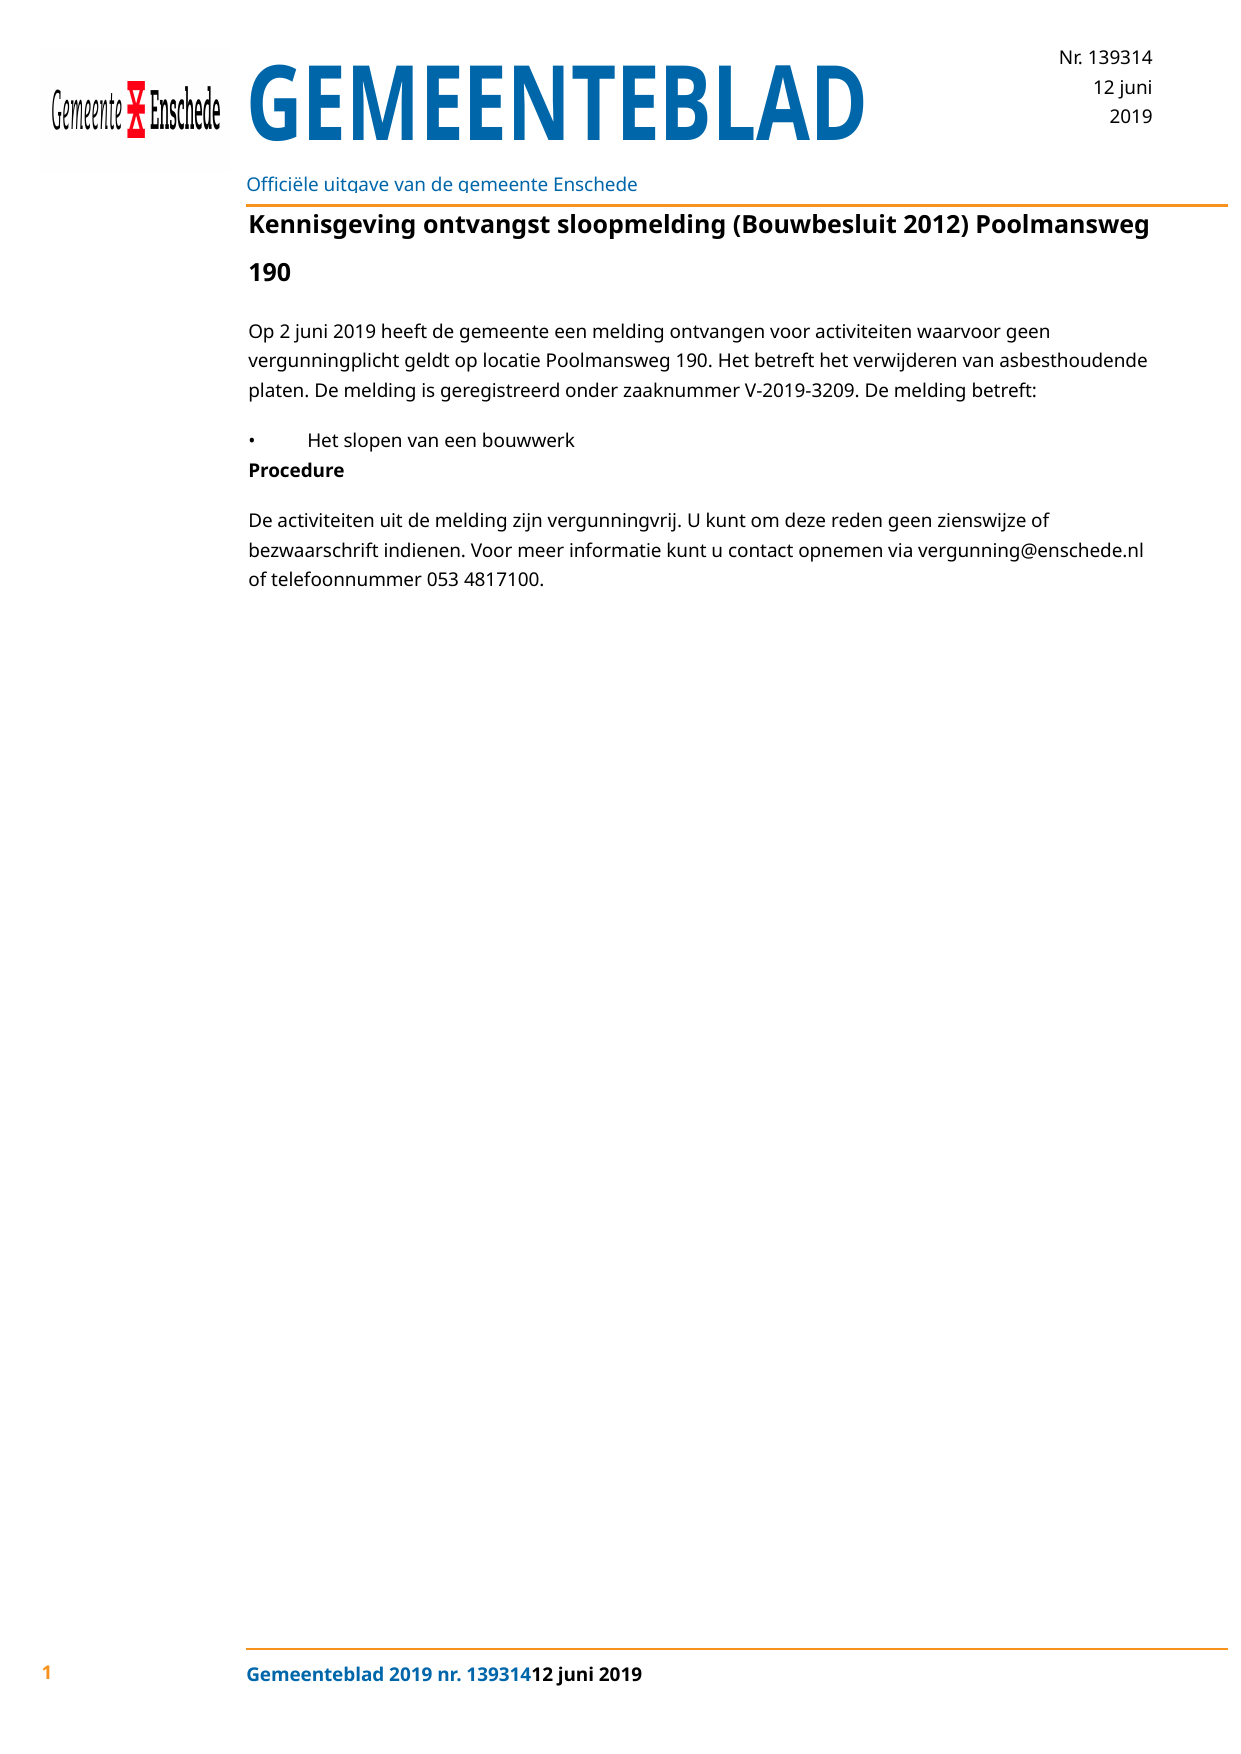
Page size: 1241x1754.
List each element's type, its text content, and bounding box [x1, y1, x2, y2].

text Op 2 juni 2019 heeft de gemeente een melding ontvangen voor activiteiten waarvoor geen vergunningplicht geldt op locatie Poolmansweg 190. Het betreft het verwijderen van asbesthoudende platen. De melding is geregistreerd onder zaaknummer V-2019-3209. De melding betreft: [248, 318, 1152, 403]
text Kennisgeving ontvangst sloopmelding (Bouwbesluit 2012) Poolmansweg 190 [248, 207, 1152, 288]
text Procedure [248, 457, 1152, 483]
picture [41, 47, 231, 172]
text De activiteiten uit de melding zijn vergunningvrij. U kunt om deze reden geen zienswijze of bezwaarschrift indienen. Voor meer informatie kunt u contact opnemen via vergunning@enschede.nl of telefoonnummer 053 4817100. [248, 507, 1152, 592]
list Het slopen van een bouwwerk [248, 427, 1152, 453]
